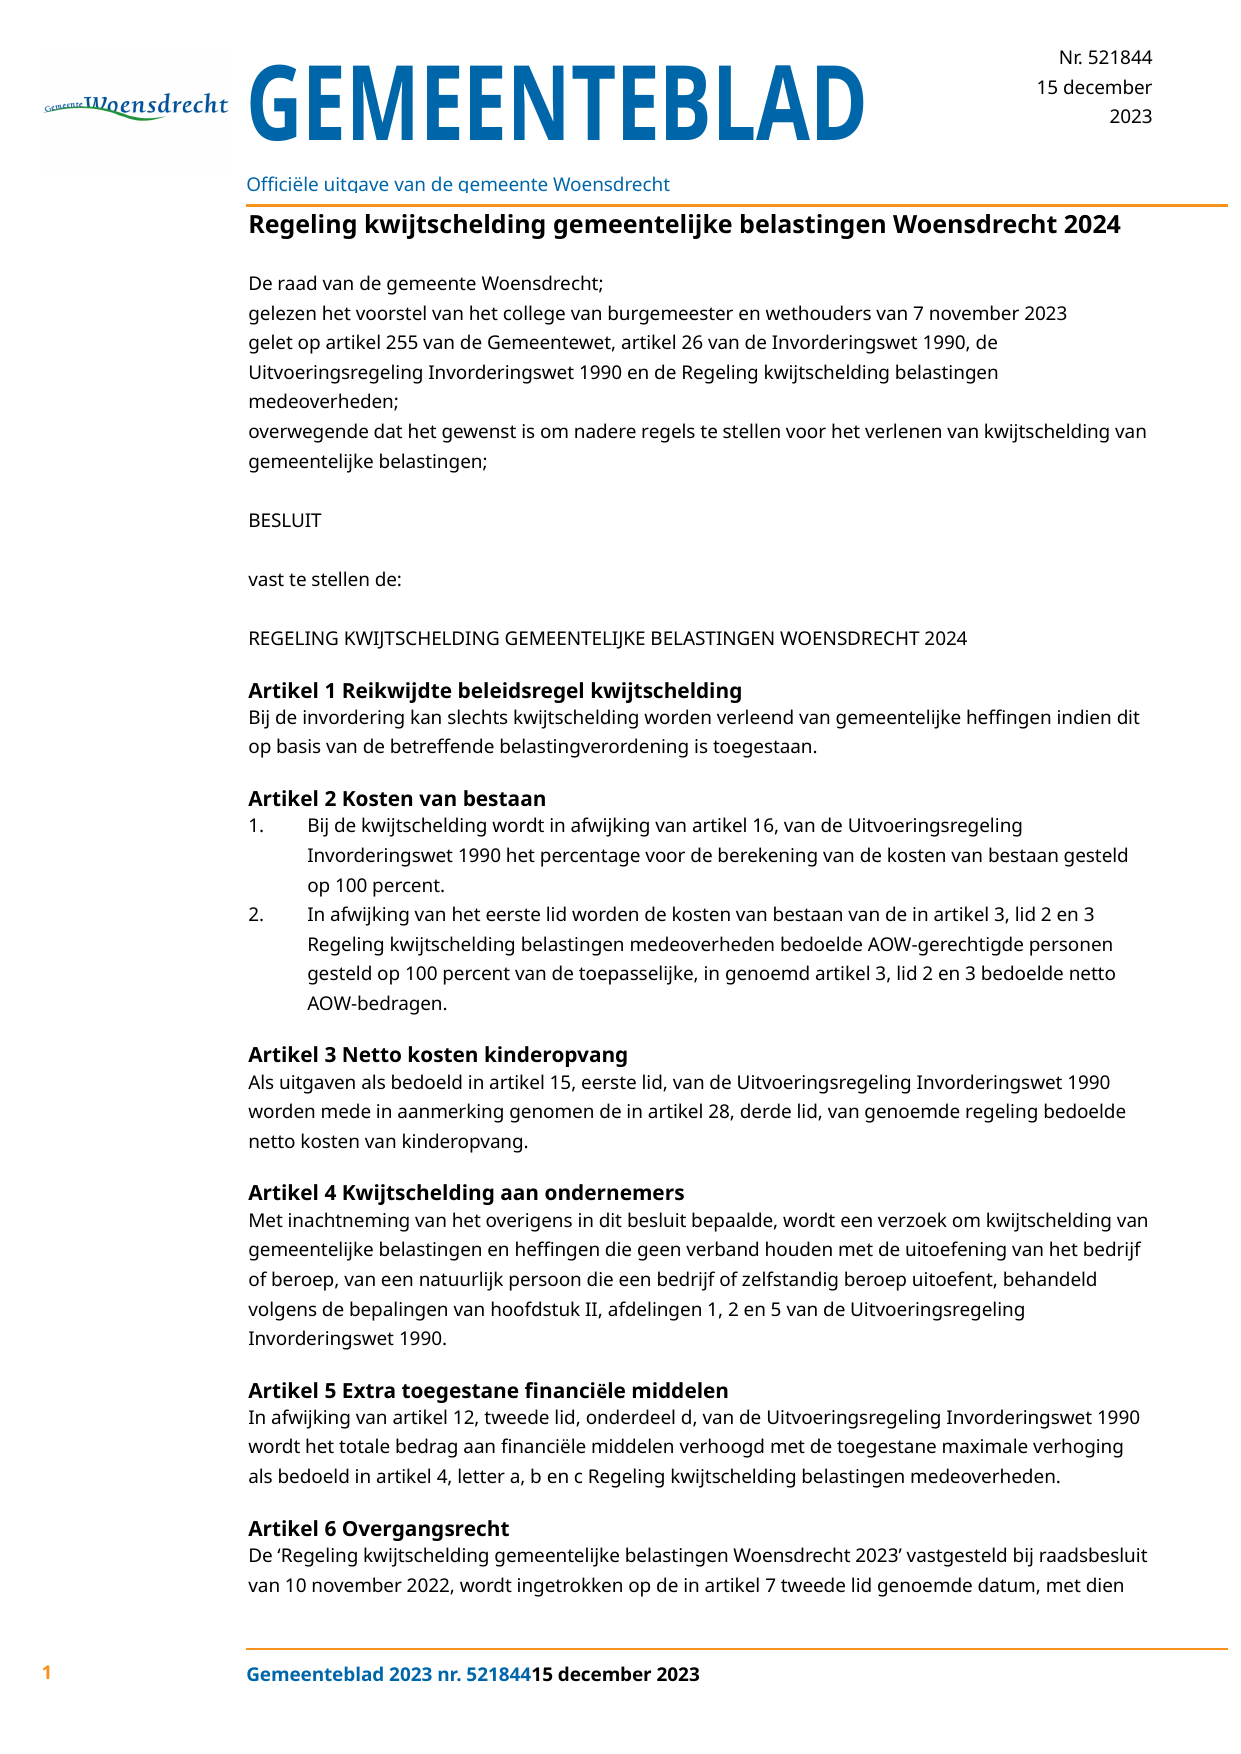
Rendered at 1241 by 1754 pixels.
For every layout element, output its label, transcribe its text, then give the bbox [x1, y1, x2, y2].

text Artikel 6 Overgangsrecht [248, 1514, 1152, 1542]
text In afwijking van artikel 12, tweede lid, onderdeel d, van de Uitvoeringsregeling Invorderingswet 1990 wordt het totale bedrag aan financiële middelen verhoogd met de toegestane maximale verhoging als bedoeld in artikel 4, letter a, b en c Regeling kwijtschelding belastingen medeoverheden. [248, 1404, 1152, 1489]
text gelet op artikel 255 van de Gemeentewet, artikel 26 van de Invorderingswet 1990, de Uitvoeringsregeling Invorderingswet 1990 en de Regeling kwijtschelding belastingen medeoverheden; [248, 329, 1152, 414]
text De raad van de gemeente Woensdrecht; [248, 270, 1152, 296]
text vast te stellen de: [248, 566, 1152, 592]
list Bij de kwijtschelding wordt in afwijking van artikel 16, van de Uitvoeringsregeling Invorderingswet 1990 het percentage voor de berekening van de kosten van bestaan gesteld op 100 percent. [248, 813, 1152, 897]
picture [41, 47, 231, 172]
text overwegende dat het gewenst is om nadere regels te stellen voor het verlenen van kwijtschelding van gemeentelijke belastingen; [248, 418, 1152, 473]
text Artikel 3 Netto kosten kinderopvang [248, 1041, 1152, 1069]
text Met inachtneming van het overigens in dit besluit bepaalde, wordt een verzoek om kwijtschelding van gemeentelijke belastingen en heffingen die geen verband houden met de uitoefening van het bedrijf of beroep, van een natuurlijk persoon die een bedrijf of zelfstandig beroep uitoefent, behandeld volgens de bepalingen van hoofdstuk II, afdelingen 1, 2 en 5 van de Uitvoeringsregeling Invorderingswet 1990. [248, 1207, 1152, 1351]
text REGELING KWIJTSCHELDING GEMEENTELIJKE BELASTINGEN WOENSDRECHT 2024 [248, 625, 1152, 651]
text Artikel 2 Kosten van bestaan [248, 784, 1152, 813]
list In afwijking van het eerste lid worden de kosten van bestaan van de in artikel 3, lid 2 en 3 Regeling kwijtschelding belastingen medeoverheden bedoelde AOW-gerechtigde personen gesteld op 100 percent van de toepasselijke, in genoemd artikel 3, lid 2 en 3 bedoelde netto AOW-bedragen. [248, 901, 1152, 1016]
text Artikel 5 Extra toegestane financiële middelen [248, 1376, 1152, 1404]
text Bij de invordering kan slechts kwijtschelding worden verleend van gemeentelijke heffingen indien dit op basis van de betreffende belastingverordening is toegestaan. [248, 704, 1152, 759]
text gelezen het voorstel van het college van burgemeester en wethouders van 7 november 2023 [248, 300, 1152, 326]
text Artikel 1 Reikwijdte beleidsregel kwijtschelding [248, 676, 1152, 704]
text Regeling kwijtschelding gemeentelijke belastingen Woensdrecht 2024 [248, 207, 1152, 241]
text BESLUIT [248, 507, 1152, 533]
text Artikel 4 Kwijtschelding aan ondernemers [248, 1178, 1152, 1207]
text De ‘Regeling kwijtschelding gemeentelijke belastingen Woensdrecht 2023’ vastgesteld bij raadsbesluit van 10 november 2022, wordt ingetrokken op de in artikel 7 tweede lid genoemde datum, met dien [248, 1542, 1152, 1597]
text Als uitgaven als bedoeld in artikel 15, eerste lid, van de Uitvoeringsregeling Invorderingswet 1990 worden mede in aanmerking genomen de in artikel 28, derde lid, van genoemde regeling bedoelde netto kosten van kinderopvang. [248, 1069, 1152, 1154]
